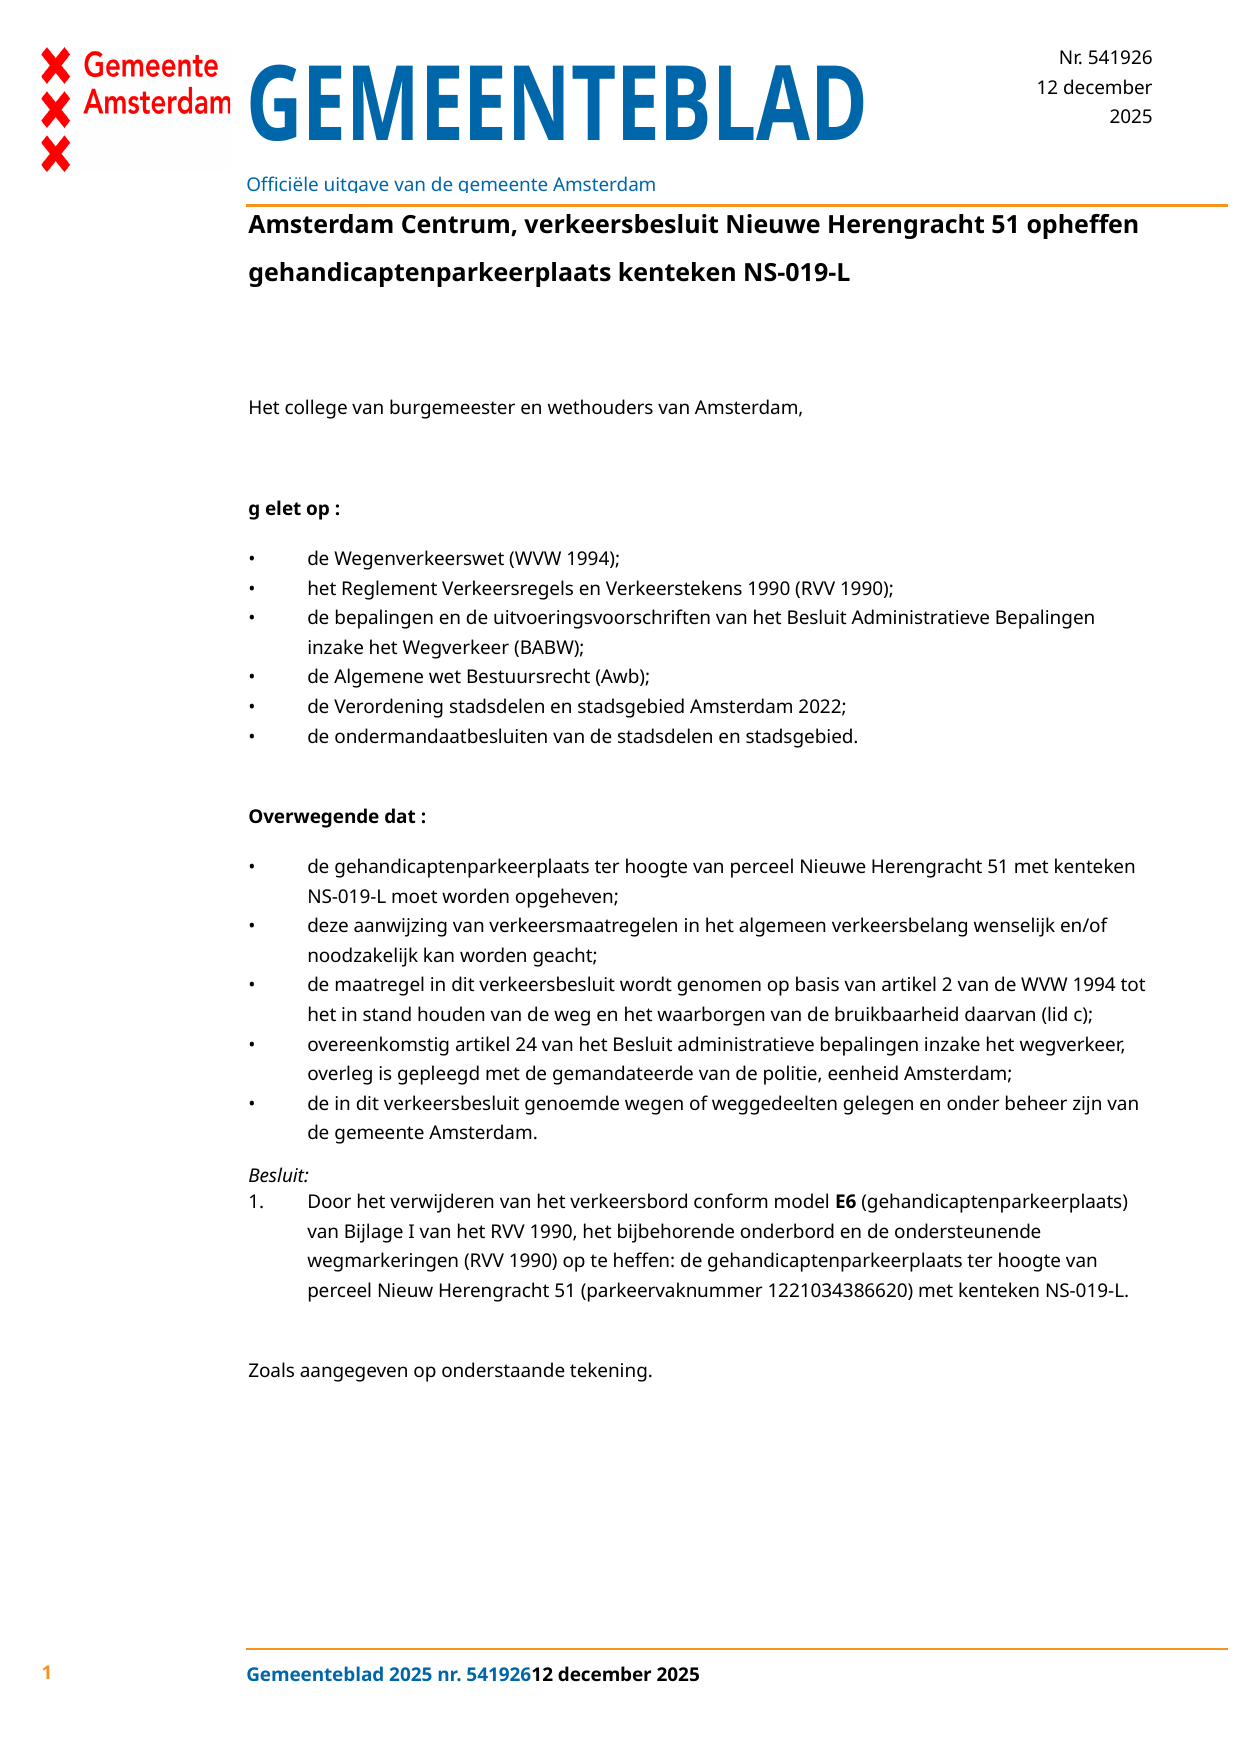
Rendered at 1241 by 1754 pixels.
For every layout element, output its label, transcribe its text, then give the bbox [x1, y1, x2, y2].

list deze aanwijzing van verkeersmaatregelen in het algemeen verkeersbelang wenselijk en/of noodzakelijk kan worden geacht; [248, 912, 1152, 968]
text g elet op : [248, 495, 1152, 521]
list de bepalingen en de uitvoeringsvoorschriften van het Besluit Administratieve Bepalingen inzake het Wegverkeer (BABW); [248, 604, 1152, 660]
list Door het verwijderen van het verkeersbord conform model E6 (gehandicaptenparkeerplaats) van Bijlage I van het RVV 1990, het bijbehorende onderbord en de ondersteunende wegmarkeringen (RVV 1990) op te heffen: de gehandicaptenparkeerplaats ter hoogte van perceel Nieuw Herengracht 51 (parkeervaknummer 1221034386620) met kenteken NS-019-L. [248, 1188, 1152, 1303]
text Het college van burgemeester en wethouders van Amsterdam, [248, 394, 1152, 420]
list het Reglement Verkeersregels en Verkeerstekens 1990 (RVV 1990); [248, 575, 1152, 601]
picture [41, 47, 231, 172]
text Overwegende dat : [248, 803, 1152, 828]
list de gehandicaptenparkeerplaats ter hoogte van perceel Nieuwe Herengracht 51 met kenteken NS-019-L moet worden opgeheven; [248, 853, 1152, 908]
text Besluit: [248, 1163, 1152, 1188]
list de Algemene wet Bestuursrecht (Awb); [248, 664, 1152, 689]
list de maatregel in dit verkeersbesluit wordt genomen op basis van artikel 2 van de WVW 1994 tot het in stand houden van de weg en het waarborgen van de bruikbaarheid daarvan (lid c); [248, 972, 1152, 1027]
text Zoals aangegeven op onderstaande tekening. [248, 1357, 1152, 1383]
list de ondermandaatbesluiten van de stadsdelen en stadsgebied. [248, 723, 1152, 748]
list de in dit verkeersbesluit genoemde wegen of weggedeelten gelegen en onder beheer zijn van de gemeente Amsterdam. [248, 1090, 1152, 1145]
text Amsterdam Centrum, verkeersbesluit Nieuwe Herengracht 51 opheffen gehandicaptenparkeerplaats kenteken NS-019-L [248, 207, 1152, 288]
list de Wegenverkeerswet (WVW 1994); [248, 545, 1152, 571]
list overeenkomstig artikel 24 van het Besluit administratieve bepalingen inzake het wegverkeer, overleg is gepleegd met de gemandateerde van de politie, eenheid Amsterdam; [248, 1031, 1152, 1086]
list de Verordening stadsdelen en stadsgebied Amsterdam 2022; [248, 693, 1152, 719]
